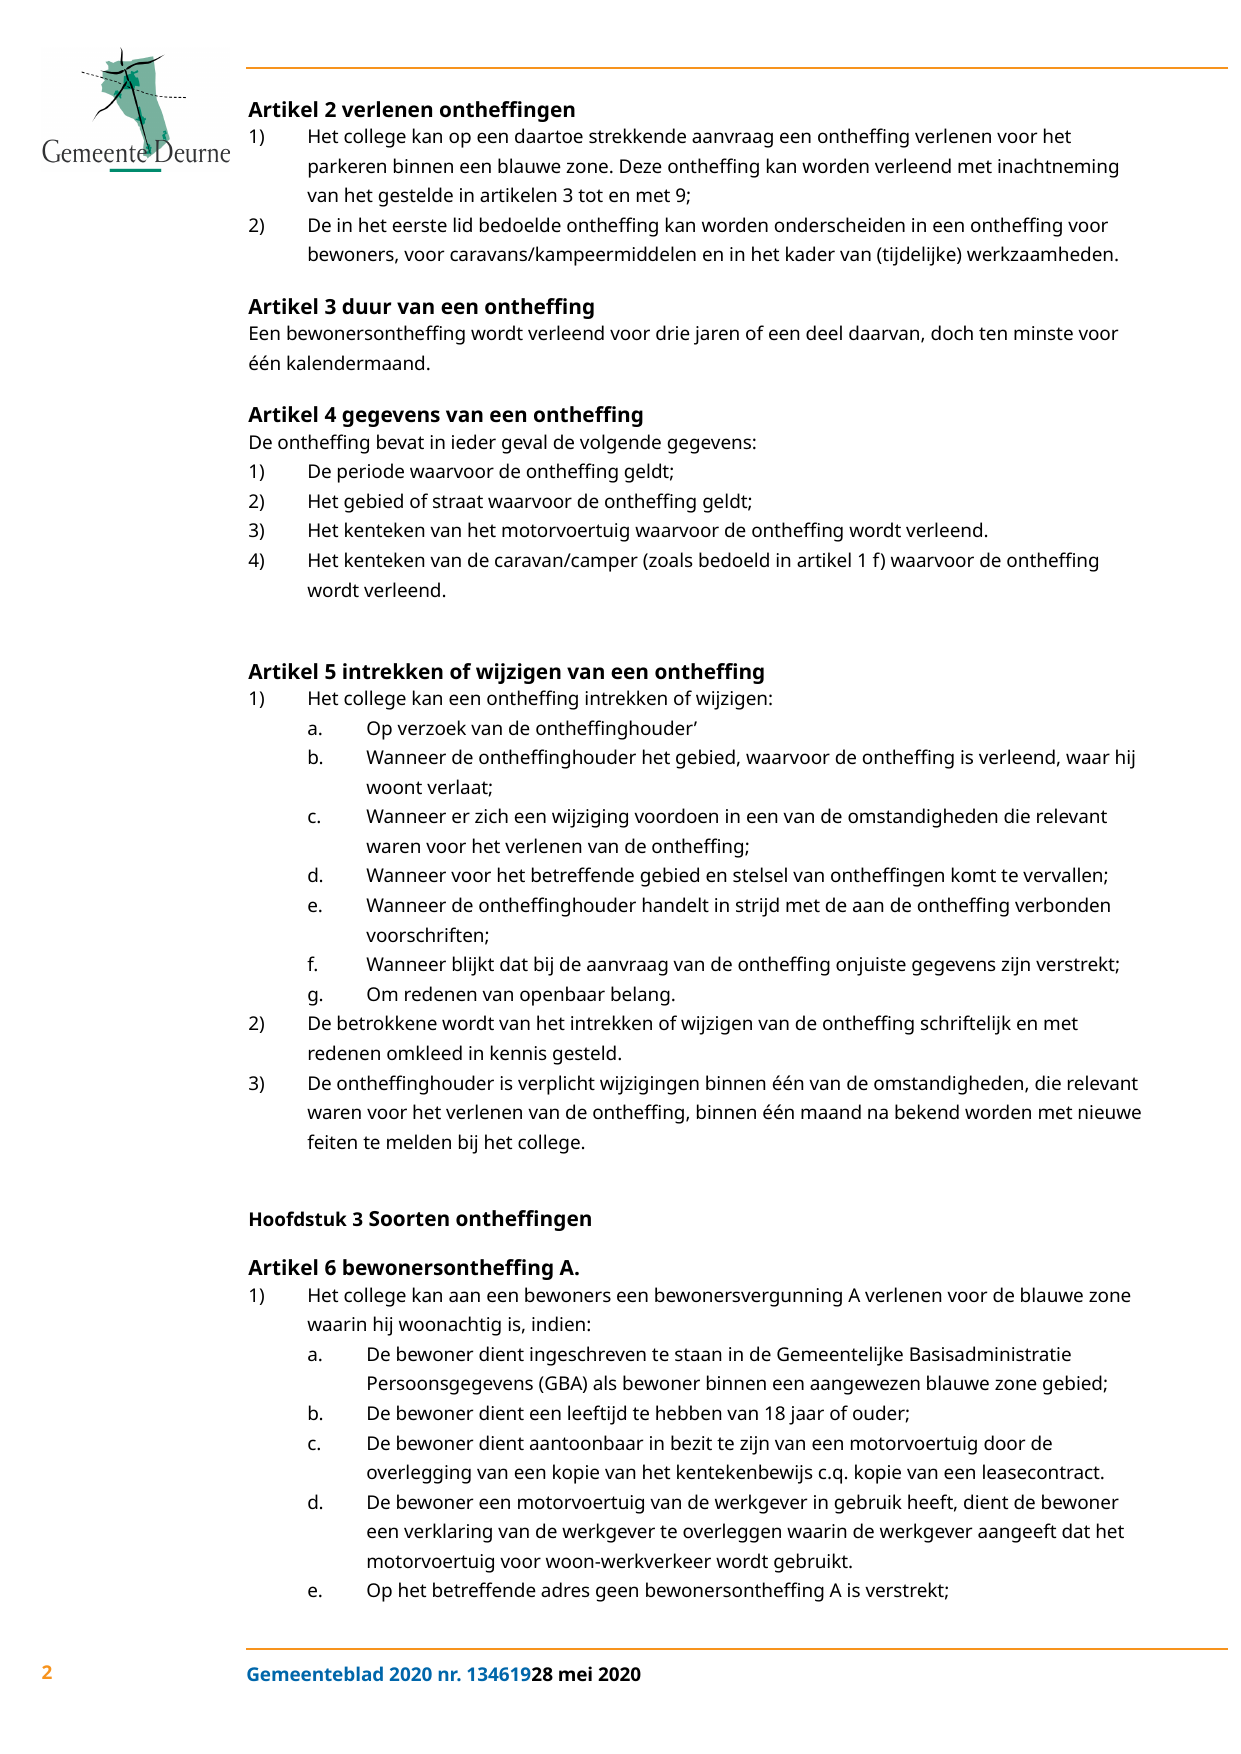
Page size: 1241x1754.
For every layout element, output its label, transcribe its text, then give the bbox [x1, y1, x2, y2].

text Artikel 6 bewonersontheffing A. [248, 1253, 1152, 1282]
list De bewoner een motorvoertuig van de werkgever in gebruik heeft, dient de bewoner een verklaring van de werkgever te overleggen waarin de werkgever aangeeft dat het motorvoertuig voor woon-werkverkeer wordt gebruikt. [307, 1489, 1152, 1574]
list Het kenteken van het motorvoertuig waarvoor de ontheffing wordt verleend. [248, 518, 1152, 543]
list Wanneer de ontheffinghouder het gebied, waarvoor de ontheffing is verleend, waar hij woont verlaat; [307, 744, 1152, 800]
text Een bewonersontheffing wordt verleend voor drie jaren of een deel daarvan, doch ten minste voor één kalendermaand. [248, 320, 1152, 376]
list Het college kan aan een bewoners een bewonersvergunning A verlenen voor de blauwe zone waarin hij woonachtig is, indien: [248, 1282, 1152, 1337]
list Om redenen van openbaar belang. [307, 981, 1152, 1007]
text Artikel 5 intrekken of wijzigen van een ontheffing [248, 657, 1152, 685]
list Het kenteken van de caravan/camper (zoals bedoeld in artikel 1 f) waarvoor de ontheffing wordt verleend. [248, 547, 1152, 602]
list Op verzoek van de ontheffinghouder’ [307, 715, 1152, 741]
list Het college kan een ontheffing intrekken of wijzigen: [248, 685, 1152, 711]
list De ontheffinghouder is verplicht wijzigingen binnen één van de omstandigheden, die relevant waren voor het verlenen van de ontheffing, binnen één maand na bekend worden met nieuwe feiten te melden bij het college. [248, 1070, 1152, 1155]
list De periode waarvoor de ontheffing geldt; [248, 458, 1152, 484]
list Op het betreffende adres geen bewonersontheffing A is verstrekt; [307, 1578, 1152, 1603]
list De bewoner dient aantoonbaar in bezit te zijn van een motorvoertuig door de overlegging van een kopie van het kentekenbewijs c.q. kopie van een leasecontract. [307, 1430, 1152, 1485]
text Artikel 2 verlenen ontheffingen [248, 95, 1152, 123]
list De in het eerste lid bedoelde ontheffing kan worden onderscheiden in een ontheffing voor bewoners, voor caravans/kampeermiddelen en in het kader van (tijdelijke) werkzaamheden. [248, 212, 1152, 267]
list Wanneer blijkt dat bij de aanvraag van de ontheffing onjuiste gegevens zijn verstrekt; [307, 951, 1152, 977]
text Artikel 3 duur van een ontheffing [248, 292, 1152, 320]
list Het college kan op een daartoe strekkende aanvraag een ontheffing verlenen voor het parkeren binnen een blauwe zone. Deze ontheffing kan worden verleend met inachtneming van het gestelde in artikelen 3 tot en met 9; [248, 123, 1152, 208]
list Wanneer de ontheffinghouder handelt in strijd met de aan de ontheffing verbonden voorschriften; [307, 892, 1152, 948]
list De bewoner dient een leeftijd te hebben van 18 jaar of ouder; [307, 1400, 1152, 1426]
list Het gebied of straat waarvoor de ontheffing geldt; [248, 488, 1152, 514]
text De ontheffing bevat in ieder geval de volgende gegevens: [248, 429, 1152, 454]
list De betrokkene wordt van het intrekken of wijzigen van de ontheffing schriftelijk en met redenen omkleed in kennis gesteld. [248, 1011, 1152, 1066]
text Artikel 4 gegevens van een ontheffing [248, 400, 1152, 429]
list De bewoner dient ingeschreven te staan in de Gemeentelijke Basisadministratie Persoonsgegevens (GBA) als bewoner binnen een aangewezen blauwe zone gebied; [307, 1341, 1152, 1396]
list Wanneer voor het betreffende gebied en stelsel van ontheffingen komt te vervallen; [307, 863, 1152, 888]
list Wanneer er zich een wijziging voordoen in een van de omstandigheden die relevant waren voor het verlenen van de ontheffing; [307, 803, 1152, 859]
picture [41, 47, 231, 172]
text Hoofdstuk 3 Soorten ontheffingen [248, 1204, 1152, 1233]
